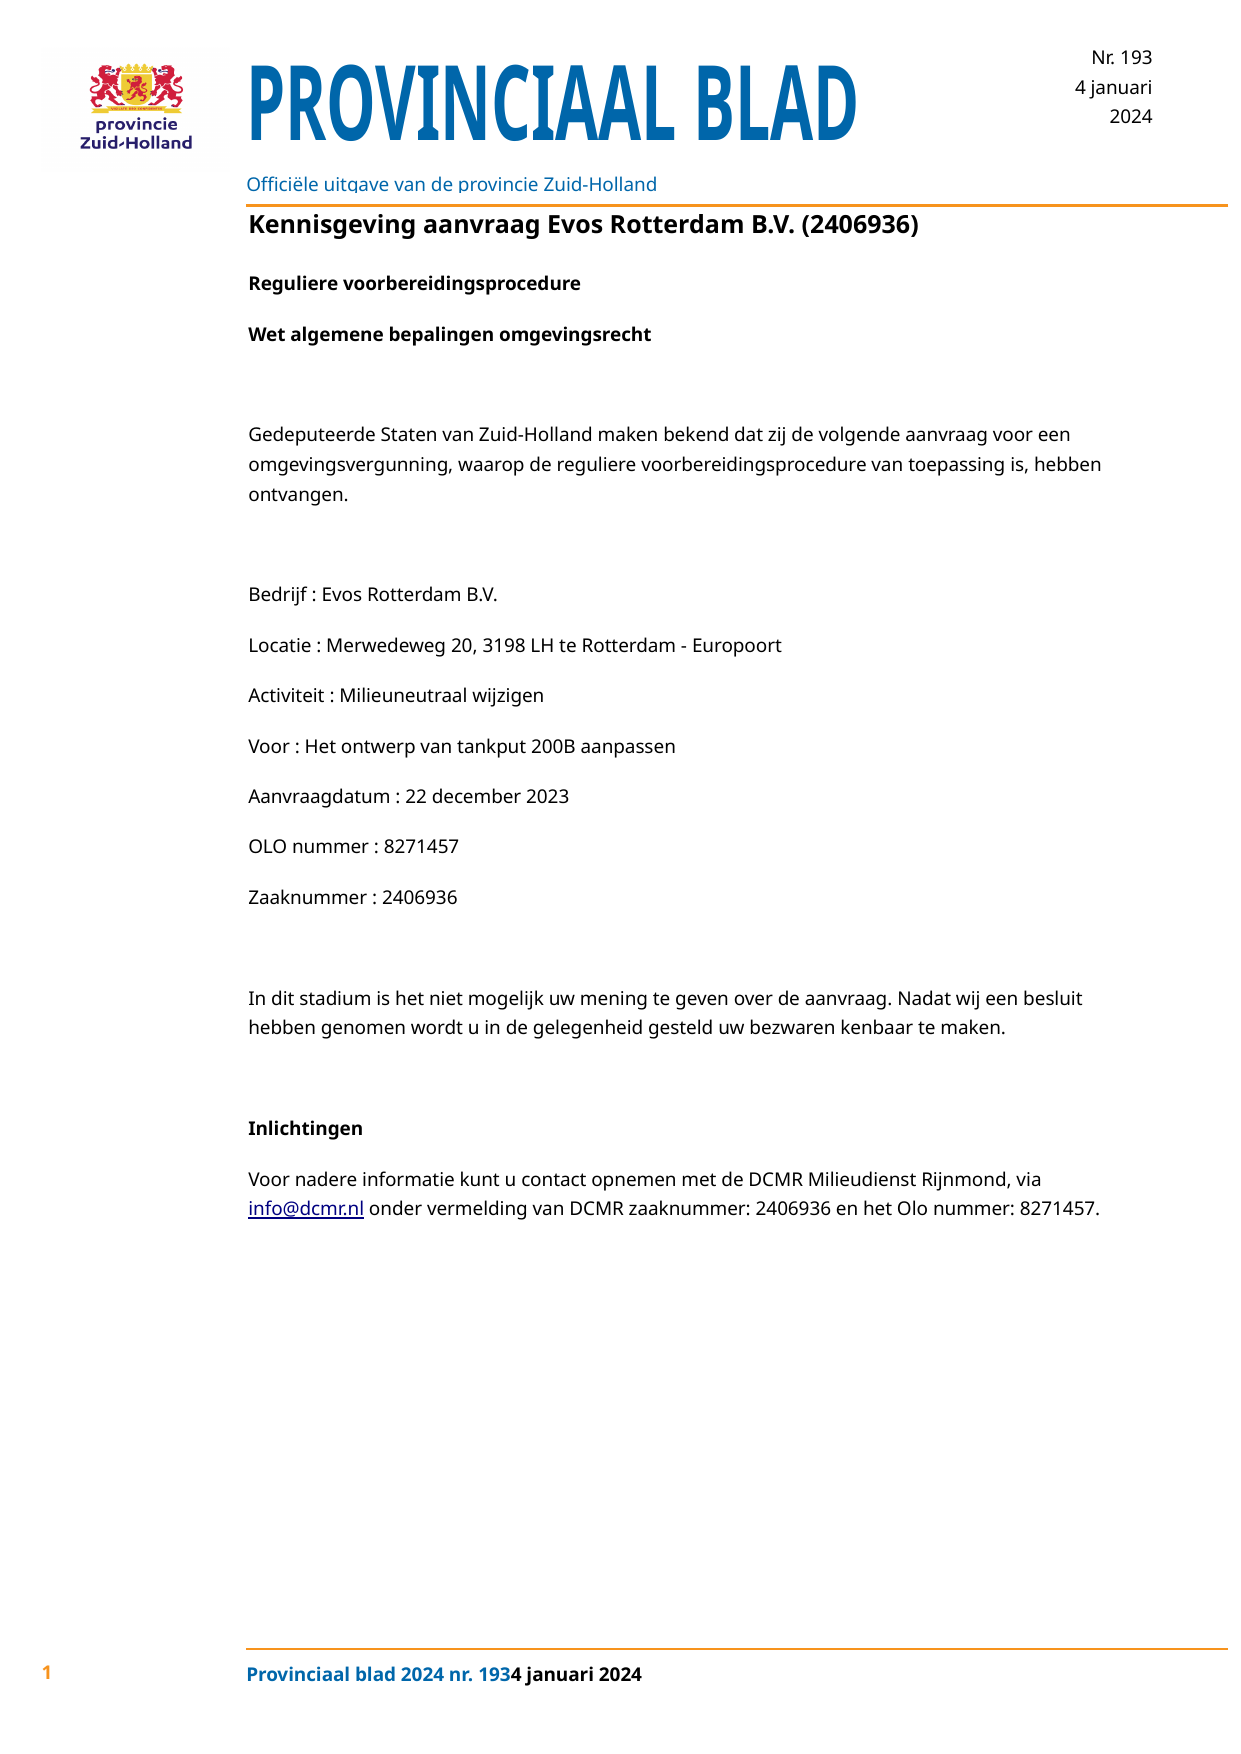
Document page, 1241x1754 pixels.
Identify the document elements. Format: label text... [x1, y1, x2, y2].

text Gedeputeerde Staten van Zuid-Holland maken bekend dat zij de volgende aanvraag voor een omgevingsvergunning, waarop de reguliere voorbereidingsprocedure van toepassing is, hebben ontvangen. [248, 422, 1152, 506]
text OLO nummer : 8271457 [248, 834, 1152, 859]
text Voor : Het ontwerp van tankput 200B aanpassen [248, 733, 1152, 758]
text Aanvraagdatum : 22 december 2023 [248, 783, 1152, 809]
text Bedrijf : Evos Rotterdam B.V. [248, 582, 1152, 607]
text Locatie : Merwedeweg 20, 3198 LH te Rotterdam - Europoort [248, 632, 1152, 658]
picture [41, 47, 231, 172]
text Inlichtingen [248, 1115, 1152, 1141]
text Zaaknummer : 2406936 [248, 884, 1152, 910]
text Kennisgeving aanvraag Evos Rotterdam B.V. (2406936) [248, 207, 1152, 241]
text In dit stadium is het niet mogelijk uw mening te geven over de aanvraag. Nadat wij een besluit hebben genomen wordt u in de gelegenheid gesteld uw bezwaren kenbaar te maken. [248, 985, 1152, 1040]
text Reguliere voorbereidingsprocedure [248, 270, 1152, 296]
text Activiteit : Milieuneutraal wijzigen [248, 682, 1152, 708]
text Wet algemene bepalingen omgevingsrecht [248, 321, 1152, 346]
text Voor nadere informatie kunt u contact opnemen met de DCMR Milieudienst Rijnmond, via info@dcmr.nl onder vermelding van DCMR zaaknummer: 2406936 en het Olo nummer: 8271457. [248, 1166, 1152, 1221]
